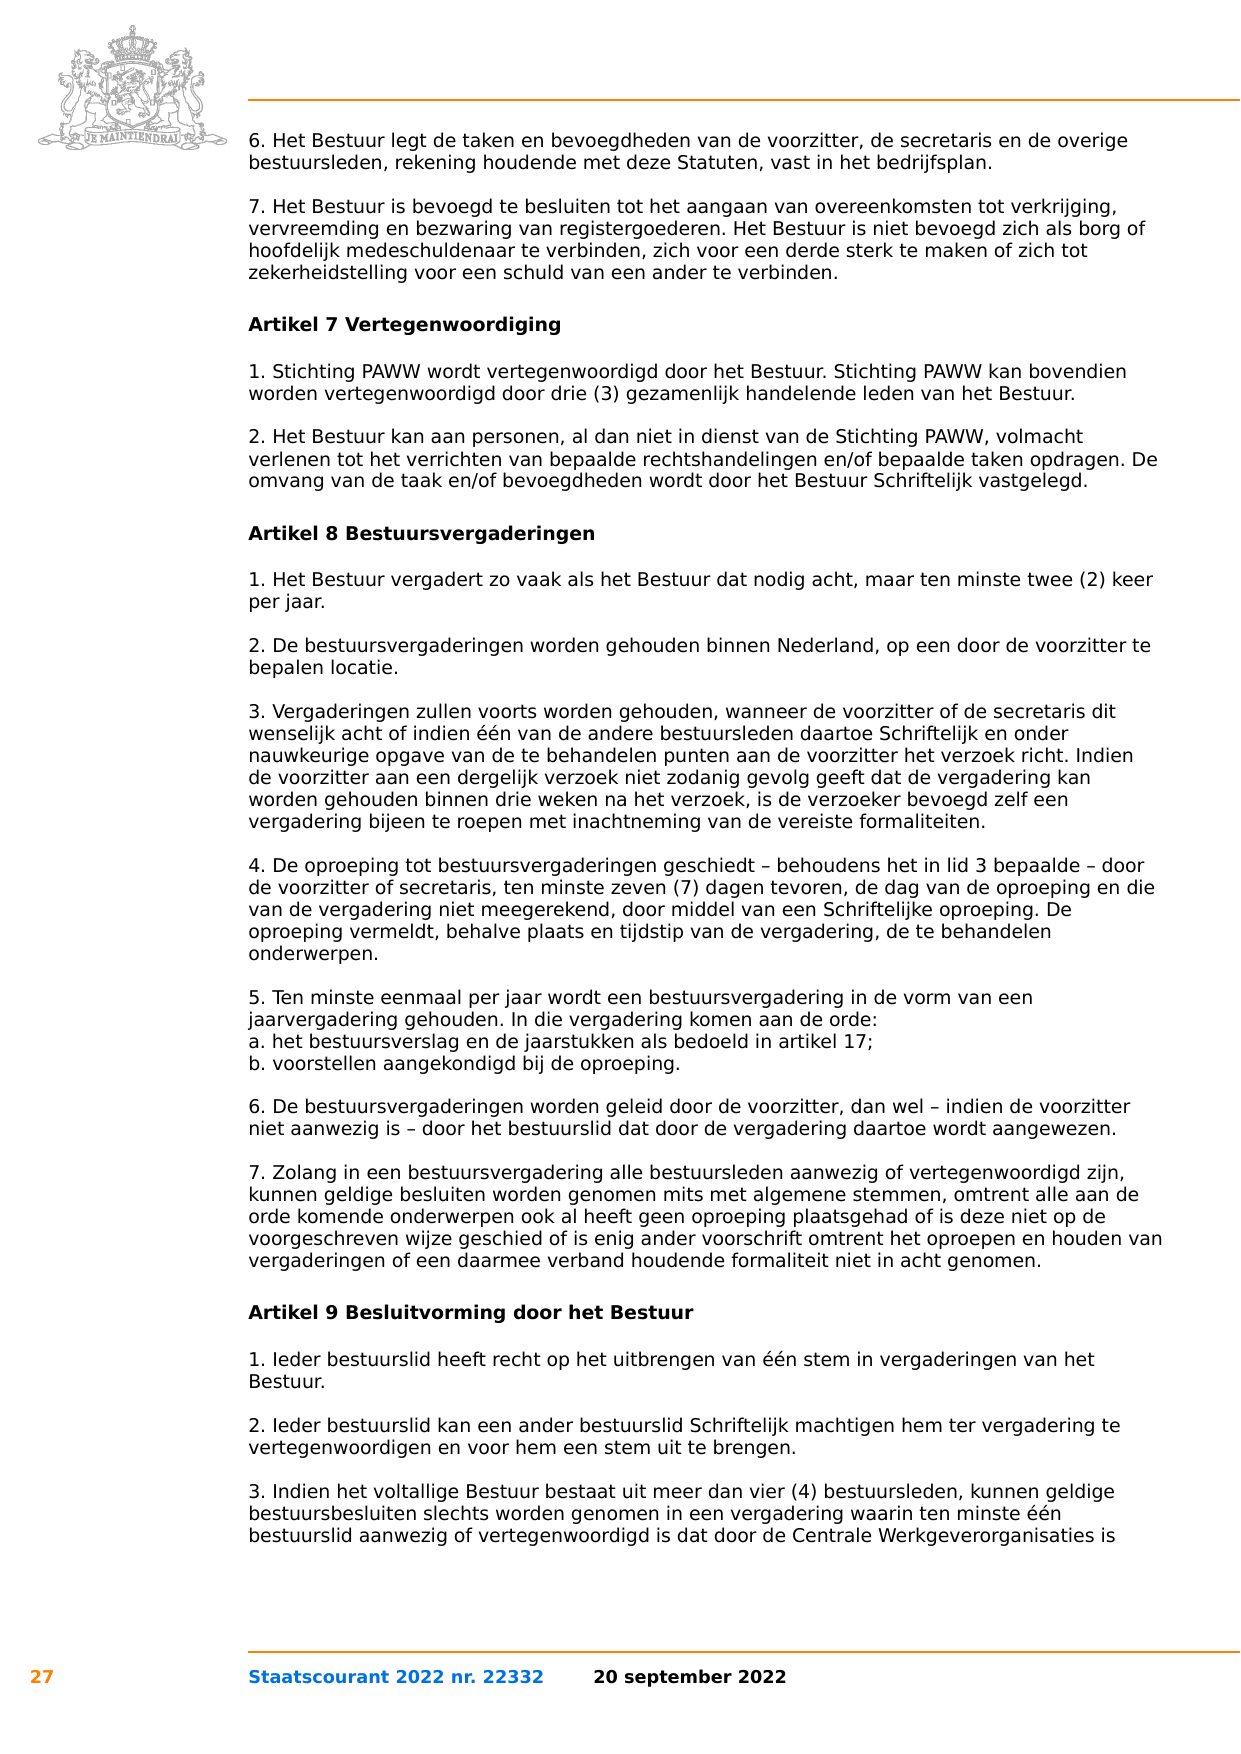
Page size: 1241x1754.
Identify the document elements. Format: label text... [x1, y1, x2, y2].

text 1. Ieder bestuurslid heeft recht op het uitbrengen van één stem in vergaderingen van het Bestuur. [248, 1349, 1163, 1393]
text 2. Ieder bestuurslid kan een ander bestuurslid Schriftelijk machtigen hem ter vergadering te vertegenwoordigen en voor hem een stem uit te brengen. [248, 1415, 1163, 1459]
picture [38, 25, 227, 150]
text 3. Indien het voltallige Bestuur bestaat uit meer dan vier (4) bestuursleden, kunnen geldige bestuursbesluiten slechts worden genomen in een vergadering waarin ten minste één bestuurslid aanwezig of vertegenwoordigd is dat door de Centrale Werkgeverorganisaties is [248, 1481, 1163, 1547]
subtitle Artikel 7 Vertegenwoordiging [248, 314, 1163, 336]
subtitle Artikel 8 Bestuursvergaderingen [248, 522, 1163, 544]
text 1. Stichting PAWW wordt vertegenwoordigd door het Bestuur. Stichting PAWW kan bovendien worden vertegenwoordigd door drie (3) gezamenlijk handelende leden van het Bestuur. [248, 361, 1163, 404]
text 2. Het Bestuur kan aan personen, al dan niet in dienst van de Stichting PAWW, volmacht verlenen tot het verrichten van bepaalde rechtshandelingen en/of bepaalde taken opdragen. De omvang van de taak en/of bevoegdheden wordt door het Bestuur Schriftelijk vastgelegd. [248, 426, 1163, 492]
text 7. Zolang in een bestuursvergadering alle bestuursleden aanwezig of vertegenwoordigd zijn, kunnen geldige besluiten worden genomen mits met algemene stemmen, omtrent alle aan de orde komende onderwerpen ook al heeft geen oproeping plaatsgehad of is deze niet op de voorgeschreven wijze geschied of is enig ander voorschrift omtrent het oproepen en houden van vergaderingen of een daarmee verband houdende formaliteit niet in acht genomen. [248, 1162, 1163, 1272]
text 7. Het Bestuur is bevoegd te besluiten tot het aangaan van overeenkomsten tot verkrijging, vervreemding en bezwaring van registergoederen. Het Bestuur is niet bevoegd zich als borg of hoofdelijk medeschuldenaar te verbinden, zich voor een derde sterk te maken of zich tot zekerheidstelling voor een schuld van een ander te verbinden. [248, 196, 1163, 284]
text a. het bestuursverslag en de jaarstukken als bedoeld in artikel 17; [248, 1031, 1163, 1052]
text 1. Het Bestuur vergadert zo vaak als het Bestuur dat nodig acht, maar ten minste twee (2) keer per jaar. [248, 569, 1163, 613]
text 6. Het Bestuur legt de taken en bevoegdheden van de voorzitter, de secretaris en de overige bestuursleden, rekening houdende met deze Statuten, vast in het bedrijfsplan. [248, 130, 1163, 174]
text 4. De oproeping tot bestuursvergaderingen geschiedt – behoudens het in lid 3 bepaalde – door de voorzitter of secretaris, ten minste zeven (7) dagen tevoren, de dag van de oproeping en die van de vergadering niet meegerekend, door middel van een Schriftelijke oproeping. De oproeping vermeldt, behalve plaats en tijdstip van de vergadering, de te behandelen onderwerpen. [248, 855, 1163, 965]
text 3. Vergaderingen zullen voorts worden gehouden, wanneer de voorzitter of de secretaris dit wenselijk acht of indien één van de andere bestuursleden daartoe Schriftelijk en onder nauwkeurige opgave van de te behandelen punten aan de voorzitter het verzoek richt. Indien de voorzitter aan een dergelijk verzoek niet zodanig gevolg geeft dat de vergadering kan worden gehouden binnen drie weken na het verzoek, is de verzoeker bevoegd zelf een vergadering bijeen te roepen met inachtneming van de vereiste formaliteiten. [248, 701, 1163, 833]
subtitle Artikel 9 Besluitvorming door het Bestuur [248, 1302, 1163, 1324]
text 6. De bestuursvergaderingen worden geleid door de voorzitter, dan wel – indien de voorzitter niet aanwezig is – door het bestuurslid dat door de vergadering daartoe wordt aangewezen. [248, 1096, 1163, 1140]
text 2. De bestuursvergaderingen worden gehouden binnen Nederland, op een door de voorzitter te bepalen locatie. [248, 635, 1163, 679]
text b. voorstellen aangekondigd bij de oproeping. [248, 1052, 1163, 1074]
text 5. Ten minste eenmaal per jaar wordt een bestuursvergadering in de vorm van een jaarvergadering gehouden. In die vergadering komen aan de orde: [248, 987, 1163, 1031]
